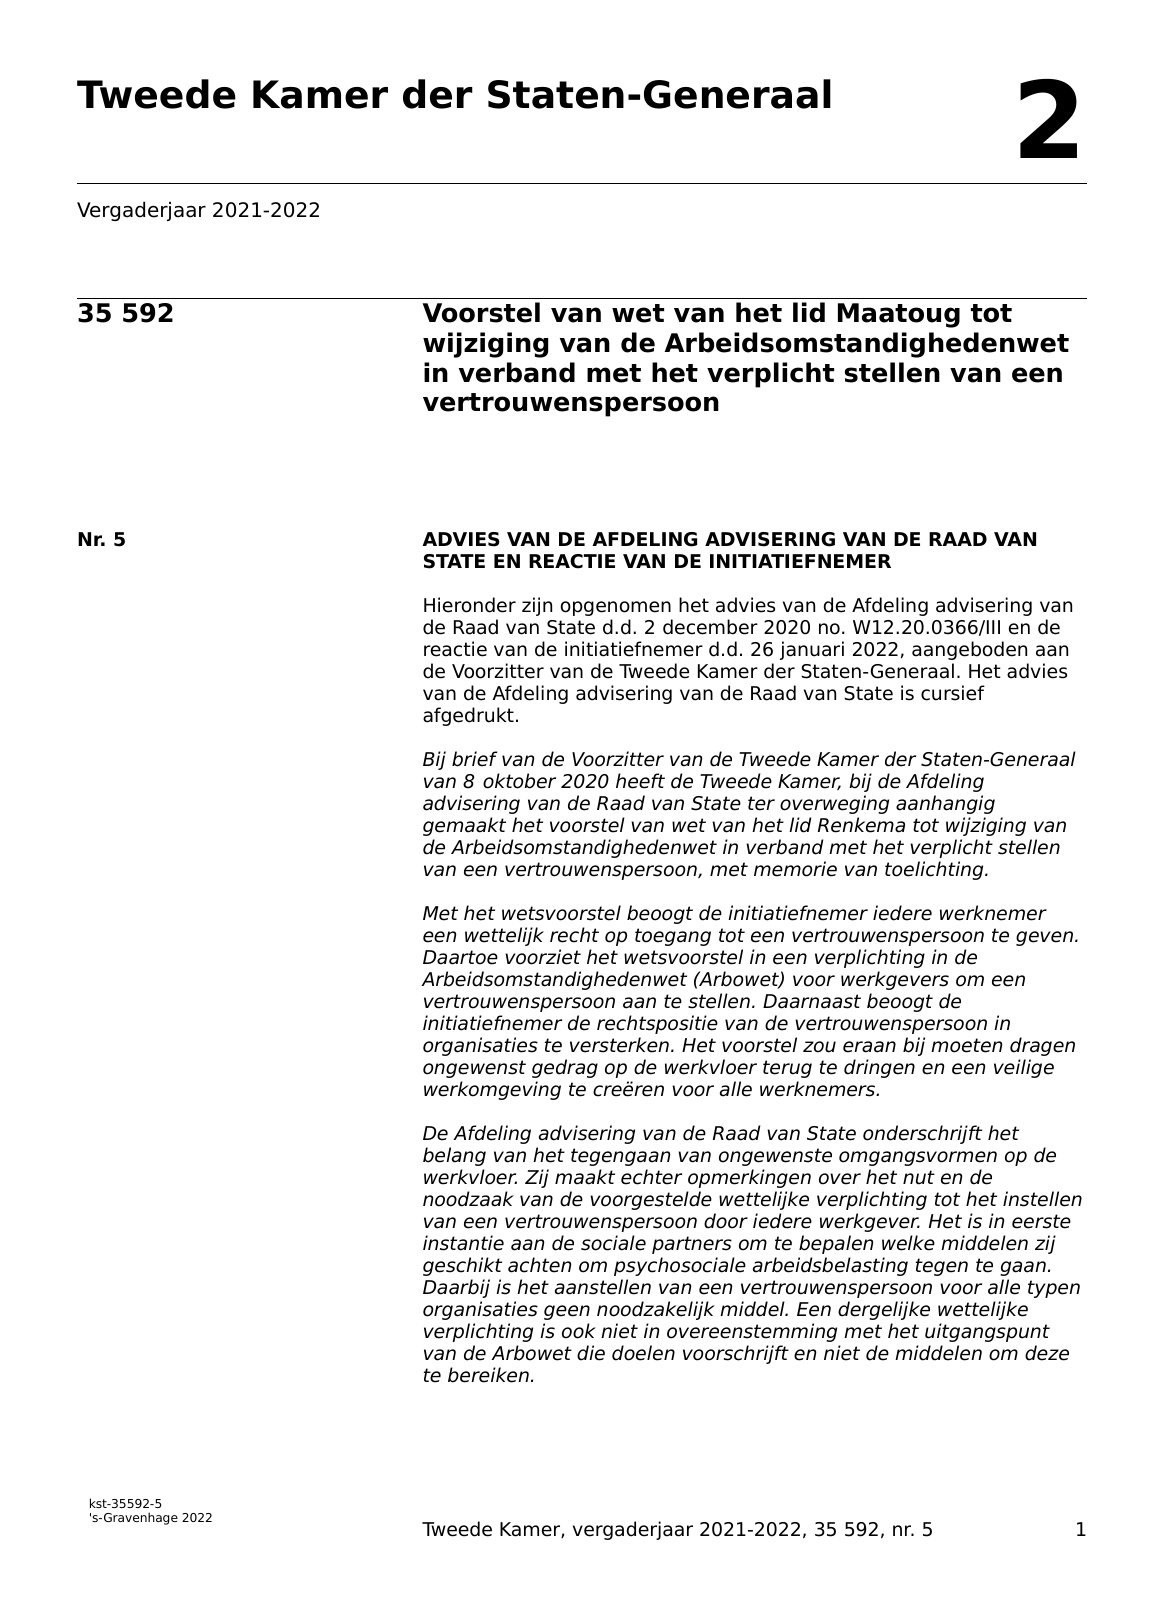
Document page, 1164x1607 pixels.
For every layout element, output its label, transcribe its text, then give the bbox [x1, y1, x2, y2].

table_cell Vergaderjaar 2021-2022 [77, 184, 1087, 298]
table_header Tweede Kamer der Staten-Generaal [77, 59, 886, 183]
text De Afdeling advisering van de Raad van State onderschrijft het belang van het tegengaan van ongewenste omgangsvormen op de werkvloer. Zij maakt echter opmerkingen over het nut en de noodzaak van de voorgestelde wettelijke verplichting tot het instellen van een vertrouwenspersoon door iedere werkgever. Het is in eerste instantie aan de sociale partners om te bepalen welke middelen zij geschikt achten om psychosociale arbeidsbelasting tegen te gaan. Daarbij is het aanstellen van een vertrouwenspersoon voor alle typen organisaties geen noodzakelijk middel. Een dergelijke wettelijke verplichting is ook niet in overeenstemming met het uitgangspunt van de Arbowet die doelen voorschrijft en niet de middelen om deze te bereiken. [422, 1123, 1087, 1387]
text Met het wetsvoorstel beoogt de initiatiefnemer iedere werknemer een wettelijk recht op toegang tot een vertrouwenspersoon te geven. Daartoe voorziet het wetsvoorstel in een verplichting in de Arbeidsomstandighedenwet (Arbowet) voor werkgevers om een vertrouwenspersoon aan te stellen. Daarnaast beoogt de initiatiefnemer de rechtspositie van de vertrouwenspersoon in organisaties te versterken. Het voorstel zou eraan bij moeten dragen ongewenst gedrag op de werkvloer terug te dringen en een veilige werkomgeving te creëren voor alle werknemers. [422, 903, 1087, 1101]
table_header 2 [886, 59, 1087, 183]
subtitle 35 592 Voorstel van wet van het lid Maatoug tot wijziging van de Arbeidsomstandighedenwet in verband met het verplicht stellen van een vertrouwenspersoon [77, 299, 1087, 418]
text Bij brief van de Voorzitter van de Tweede Kamer der Staten-Generaal van 8 oktober 2020 heeft de Tweede Kamer, bij de Afdeling advisering van de Raad van State ter overweging aanhangig gemaakt het voorstel van wet van het lid Renkema tot wijziging van de Arbeidsomstandighedenwet in verband met het verplicht stellen van een vertrouwenspersoon, met memorie van toelichting. [422, 749, 1087, 881]
text Hieronder zijn opgenomen het advies van de Afdeling advisering van de Raad van State d.d. 2 december 2020 no. W12.20.0366/III en de reactie van de initiatiefnemer d.d. 26 januari 2022, aangeboden aan de Voorzitter van de Tweede Kamer der Staten-Generaal. Het advies van de Afdeling advisering van de Raad van State is cursief afgedrukt. [422, 595, 1087, 727]
subtitle Nr. 5 ADVIES VAN DE AFDELING ADVISERING VAN DE RAAD VAN STATE EN REACTIE VAN DE INITIATIEFNEMER [77, 529, 1087, 573]
text kst-35592-5 [88, 1497, 323, 1511]
text 's-Gravenhage 2022 [88, 1511, 323, 1525]
